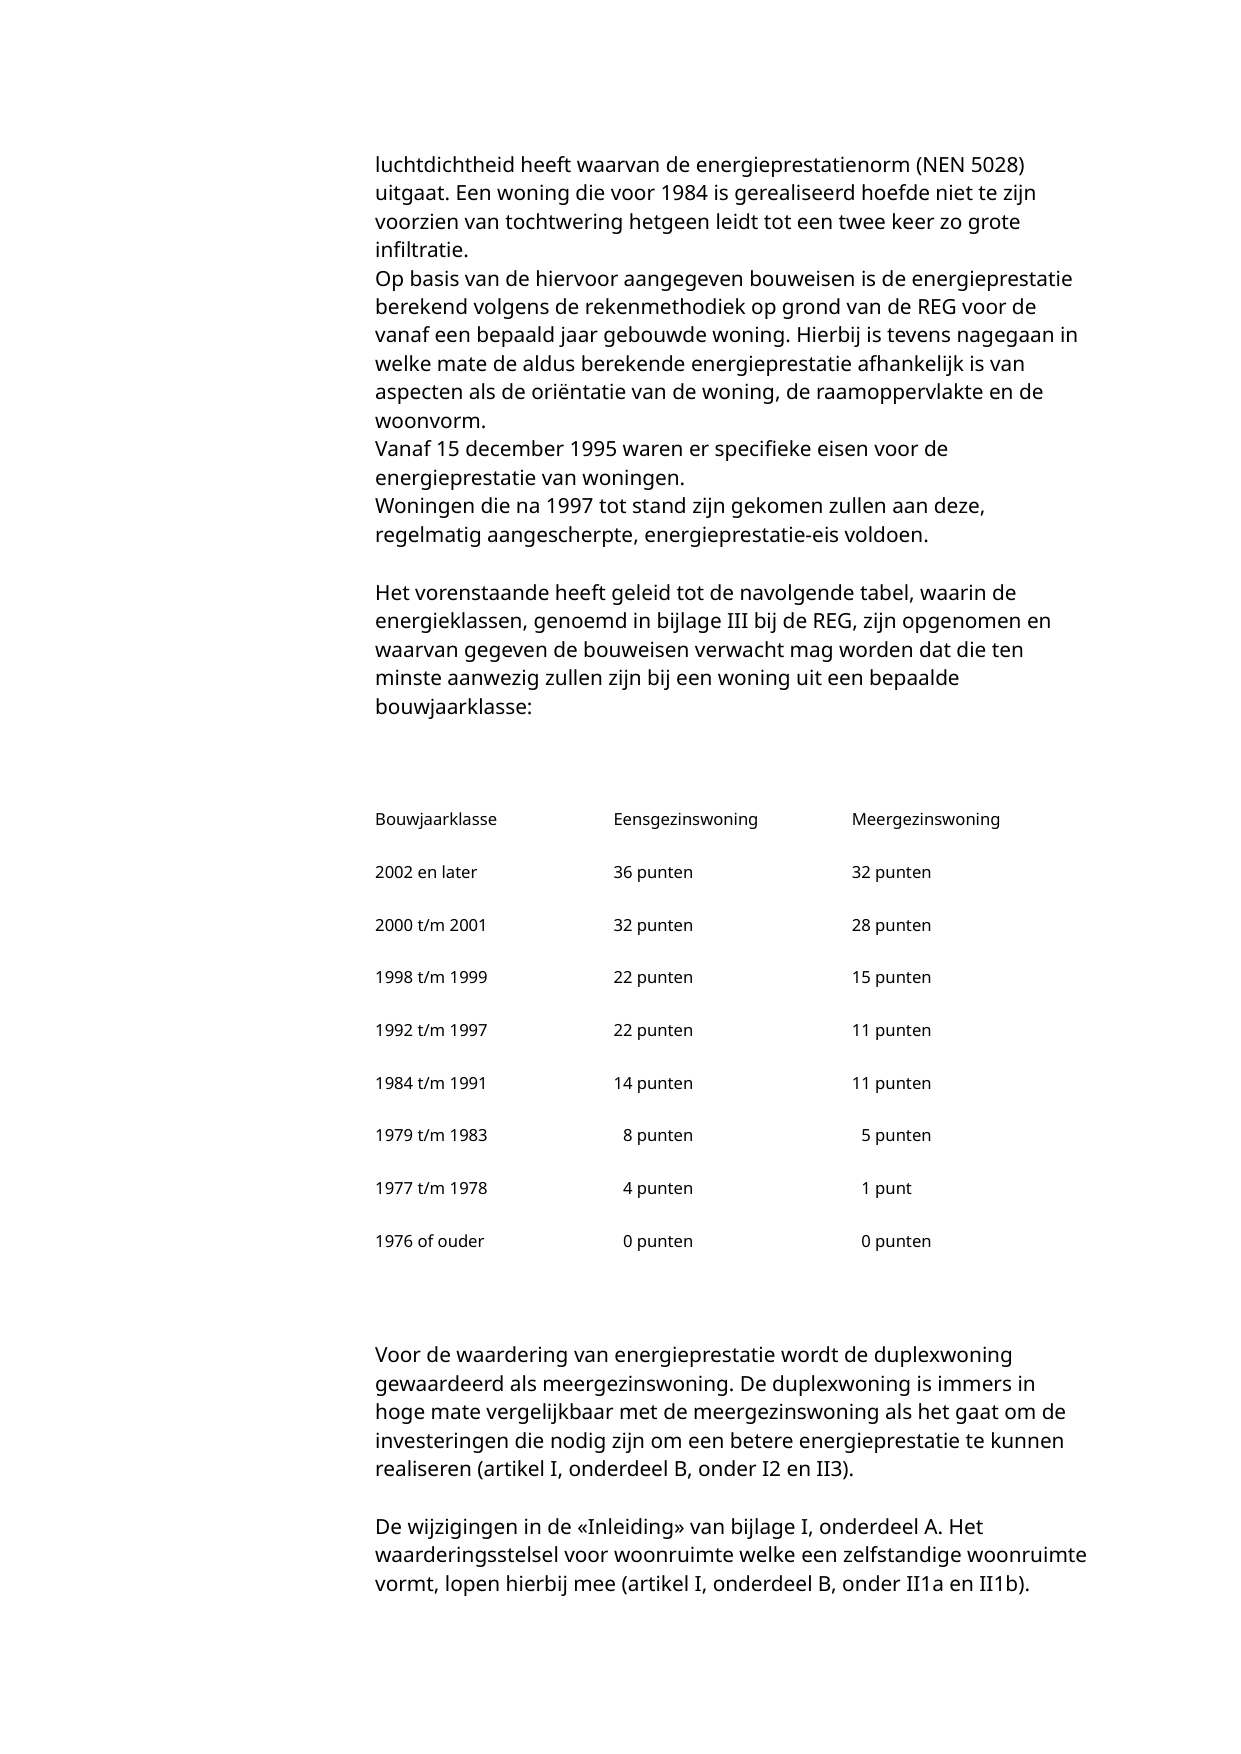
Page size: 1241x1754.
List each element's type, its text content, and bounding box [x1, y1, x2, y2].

table_header Eensgezinswoning [613, 808, 852, 860]
table_cell 22 punten [613, 966, 852, 1018]
table_cell 1 punt [852, 1177, 1090, 1229]
table_cell 2000 t/m 2001 [375, 913, 613, 966]
table_cell 8 punten [613, 1124, 852, 1177]
table_cell 0 punten [852, 1229, 1090, 1282]
text Woningen die na 1997 tot stand zijn gekomen zullen aan deze, regelmatig aangescherpte, energieprestatie-eis voldoen. [375, 491, 1090, 548]
table_cell 11 punten [852, 1071, 1090, 1124]
table_cell 0 punten [613, 1229, 852, 1282]
text luchtdichtheid heeft waarvan de energieprestatienorm (NEN 5028) uitgaat. Een woning die voor 1984 is gerealiseerd hoefde niet te zijn voorzien van tochtwering hetgeen leidt tot een twee keer zo grote infiltratie. [375, 150, 1090, 264]
table_cell 1992 t/m 1997 [375, 1019, 613, 1071]
table_cell 11 punten [852, 1019, 1090, 1071]
table_header Meergezinswoning [852, 808, 1090, 860]
table_cell 32 punten [613, 913, 852, 966]
table_cell 4 punten [613, 1177, 852, 1229]
table_cell 1979 t/m 1983 [375, 1124, 613, 1177]
table_header Bouwjaarklasse [375, 808, 613, 860]
table_cell 1984 t/m 1991 [375, 1071, 613, 1124]
table_cell 22 punten [613, 1019, 852, 1071]
table_cell 15 punten [852, 966, 1090, 1018]
text De wijzigingen in de «Inleiding» van bijlage I, onderdeel A. Het waarderingsstelsel voor woonruimte welke een zelfstandige woonruimte vormt, lopen hierbij mee (artikel I, onderdeel B, onder II1a en II1b). [375, 1512, 1090, 1597]
table_cell 28 punten [852, 913, 1090, 966]
text Het vorenstaande heeft geleid tot de navolgende tabel, waarin de energieklassen, genoemd in bijlage III bij de REG, zijn opgenomen en waarvan gegeven de bouweisen verwacht mag worden dat die ten minste aanwezig zullen zijn bij een woning uit een bepaalde bouwjaarklasse: [375, 578, 1090, 720]
table_cell 36 punten [613, 860, 852, 913]
text Vanaf 15 december 1995 waren er specifieke eisen voor de energieprestatie van woningen. [375, 434, 1090, 491]
table_cell 1998 t/m 1999 [375, 966, 613, 1018]
table_cell 1977 t/m 1978 [375, 1177, 613, 1229]
text Op basis van de hiervoor aangegeven bouweisen is de energieprestatie berekend volgens de rekenmethodiek op grond van de REG voor de vanaf een bepaald jaar gebouwde woning. Hierbij is tevens nagegaan in welke mate de aldus berekende energieprestatie afhankelijk is van aspecten als de oriëntatie van de woning, de raamoppervlakte en de woonvorm. [375, 264, 1090, 434]
table_cell 14 punten [613, 1071, 852, 1124]
table_cell 1976 of ouder [375, 1229, 613, 1282]
text Voor de waardering van energieprestatie wordt de duplexwoning gewaardeerd als meergezinswoning. De duplexwoning is immers in hoge mate vergelijkbaar met de meergezinswoning als het gaat om de investeringen die nodig zijn om een betere energieprestatie te kunnen realiseren (artikel I, onderdeel B, onder I2 en II3). [375, 1341, 1090, 1483]
table_cell 5 punten [852, 1124, 1090, 1177]
table_cell 32 punten [852, 860, 1090, 913]
table_cell 2002 en later [375, 860, 613, 913]
